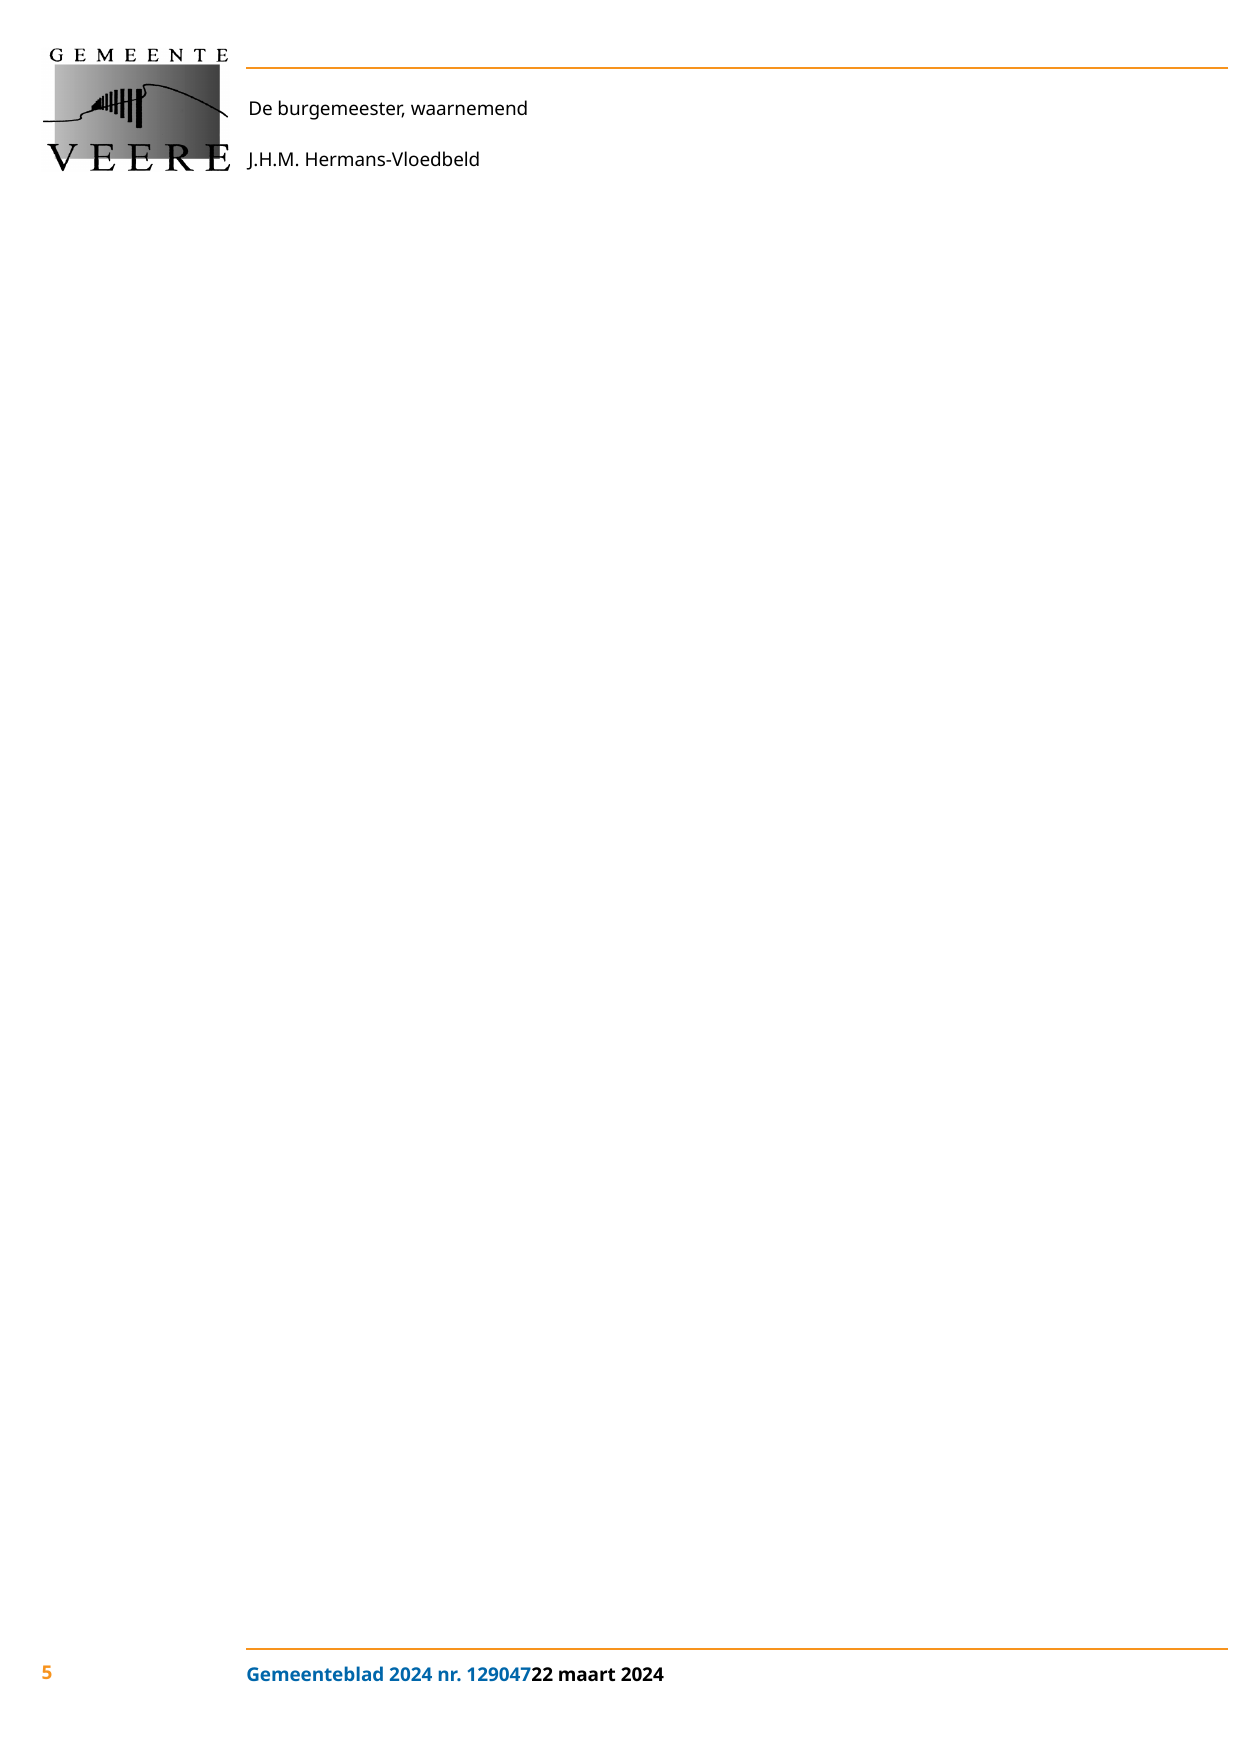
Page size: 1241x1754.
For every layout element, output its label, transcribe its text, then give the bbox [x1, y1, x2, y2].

picture [41, 47, 231, 172]
text De burgemeester, waarnemend [248, 95, 1152, 121]
text J.H.M. Hermans-Vloedbeld [248, 146, 1152, 172]
